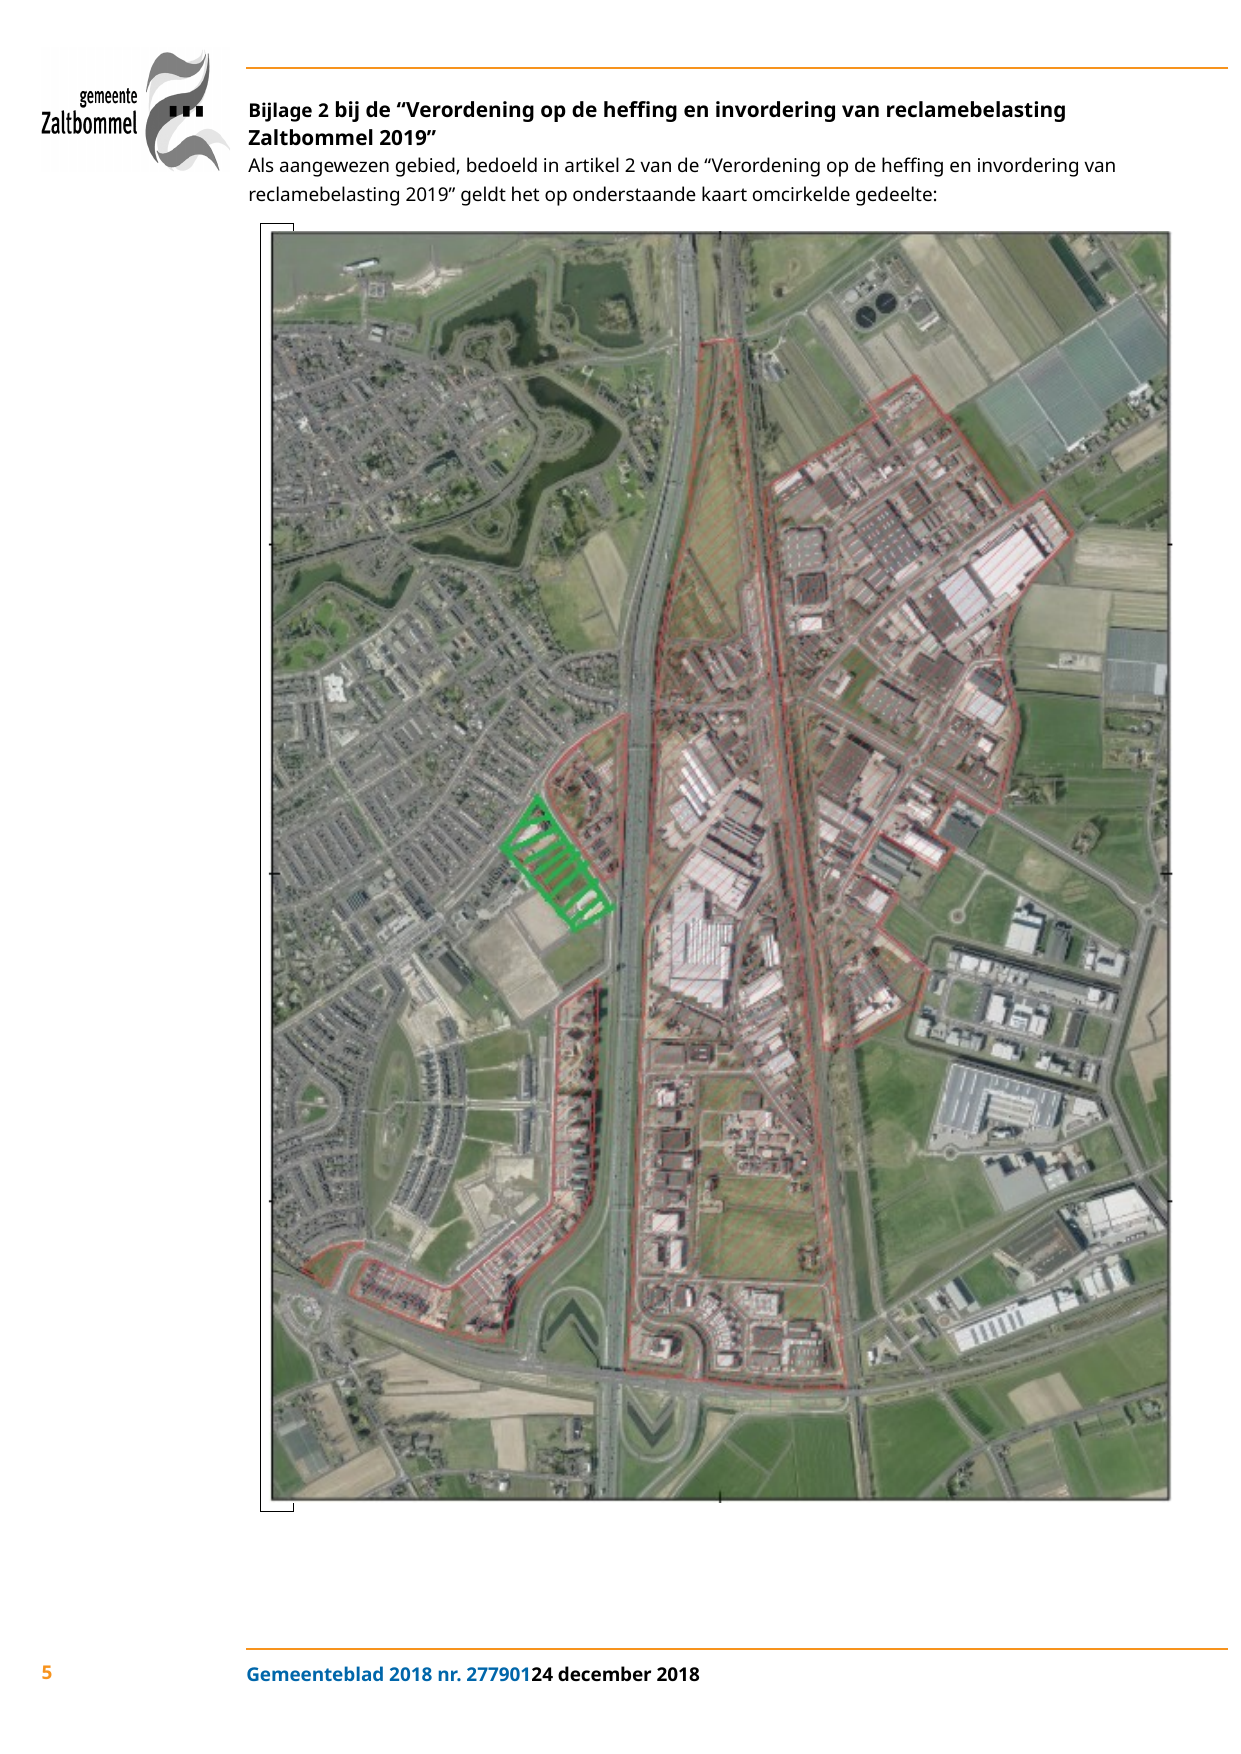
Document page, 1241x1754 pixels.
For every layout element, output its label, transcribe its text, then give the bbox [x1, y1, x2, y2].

text Bijlage 2 bij de “Verordening op de heffing en invordering van reclamebelasting Zaltbommel 2019” [248, 95, 1152, 152]
picture [41, 47, 231, 172]
text Als aangewezen gebied, bedoeld in artikel 2 van de “Verordening op de heffing en invordering van reclamebelasting 2019” geldt het op onderstaande kaart omcirkelde gedeelte: [248, 152, 1152, 207]
picture [268, 231, 1173, 1503]
